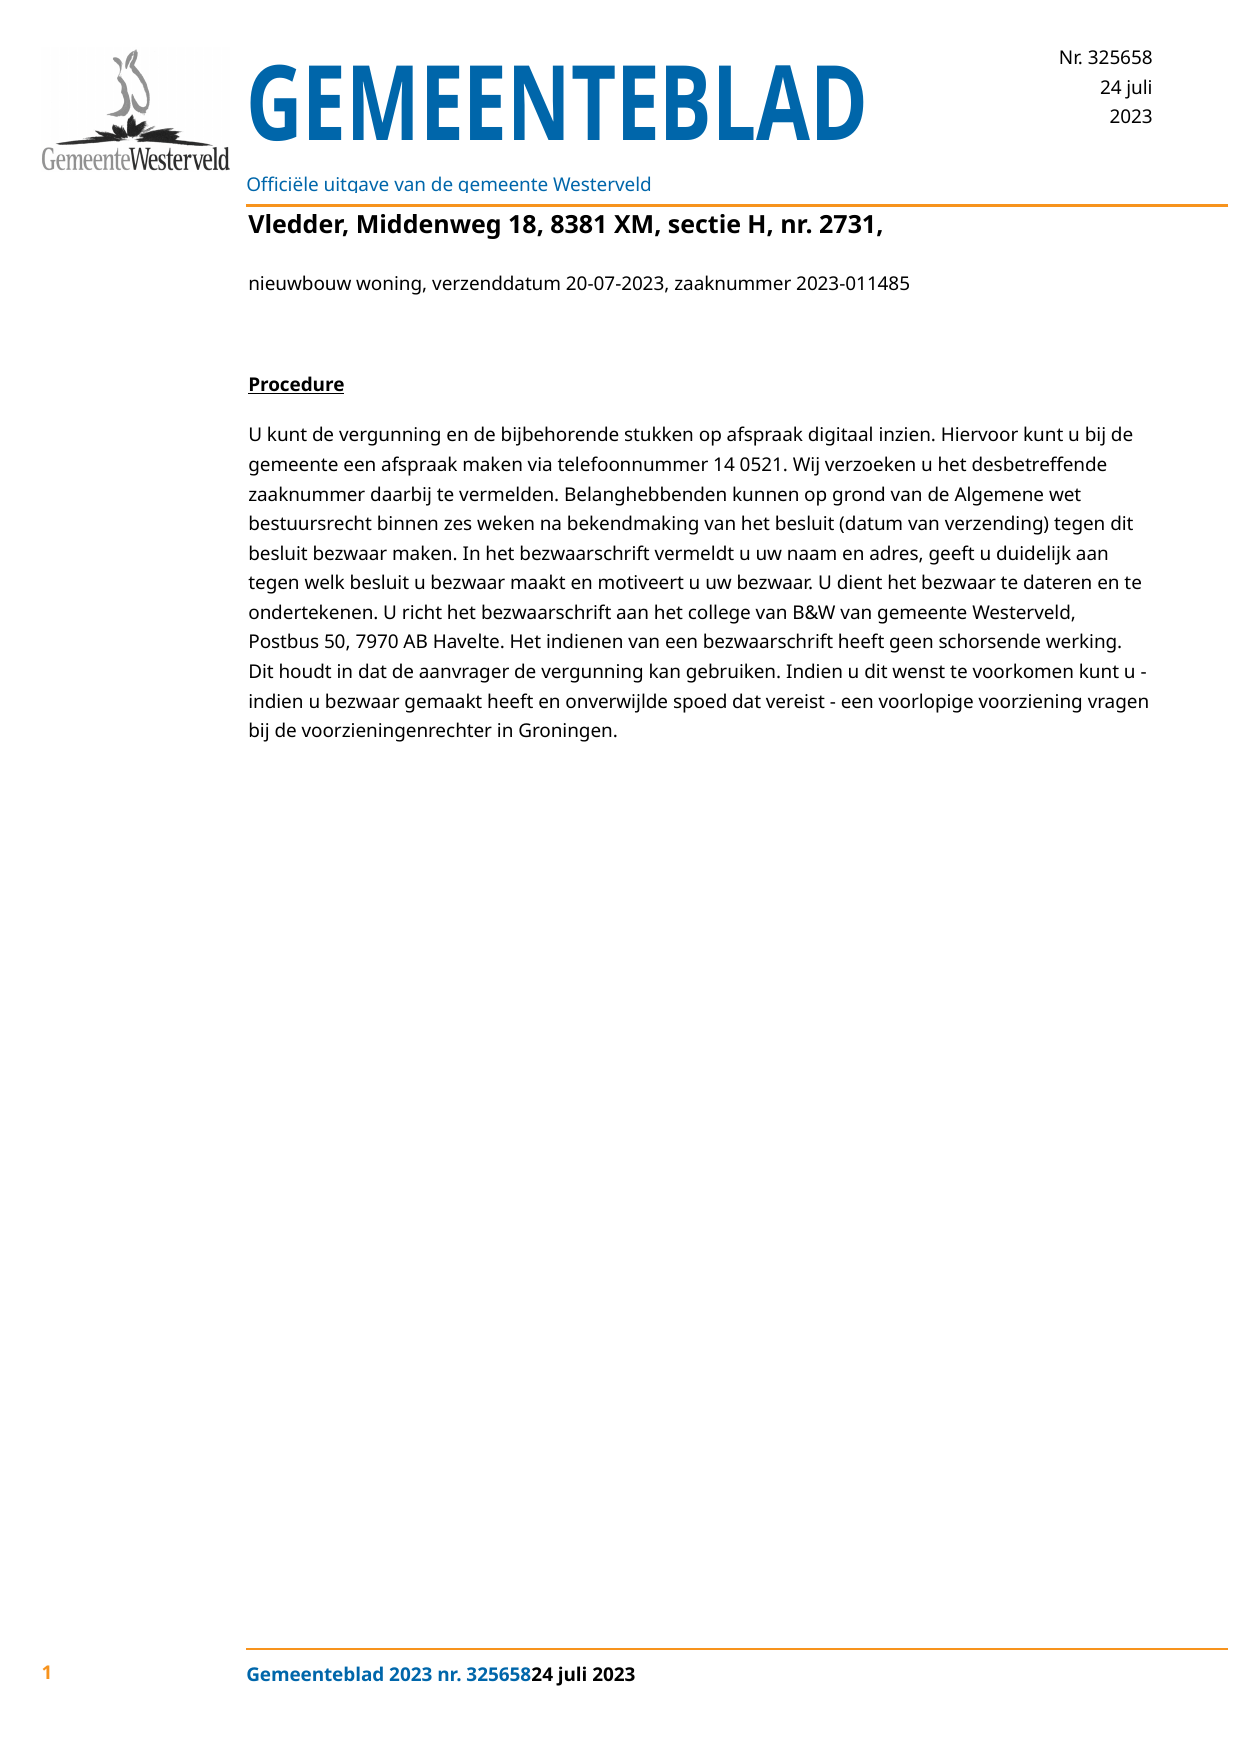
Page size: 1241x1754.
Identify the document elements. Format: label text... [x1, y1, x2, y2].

text nieuwbouw woning, verzenddatum 20-07-2023, zaaknummer 2023-011485 [248, 270, 1152, 296]
text Vledder, Middenweg 18, 8381 XM, sectie H, nr. 2731, [248, 207, 1152, 241]
text U kunt de vergunning en de bijbehorende stukken op afspraak digitaal inzien. Hiervoor kunt u bij de gemeente een afspraak maken via telefoonnummer 14 0521. Wij verzoeken u het desbetreffende zaaknummer daarbij te vermelden. Belanghebbenden kunnen op grond van de Algemene wet bestuursrecht binnen zes weken na bekendmaking van het besluit (datum van verzending) tegen dit besluit bezwaar maken. In het bezwaarschrift vermeldt u uw naam en adres, geeft u duidelijk aan tegen welk besluit u bezwaar maakt en motiveert u uw bezwaar. U dient het bezwaar te dateren en te ondertekenen. U richt het bezwaarschrift aan het college van B&W van gemeente Westerveld, Postbus 50, 7970 AB Havelte. Het indienen van een bezwaarschrift heeft geen schorsende werking. Dit houdt in dat de aanvrager de vergunning kan gebruiken. Indien u dit wenst te voorkomen kunt u - indien u bezwaar gemaakt heeft en onverwijlde spoed dat vereist - een voorlopige voorziening vragen bij de voorzieningenrechter in Groningen. [248, 422, 1152, 743]
picture [41, 47, 231, 172]
text Procedure [248, 371, 1152, 397]
